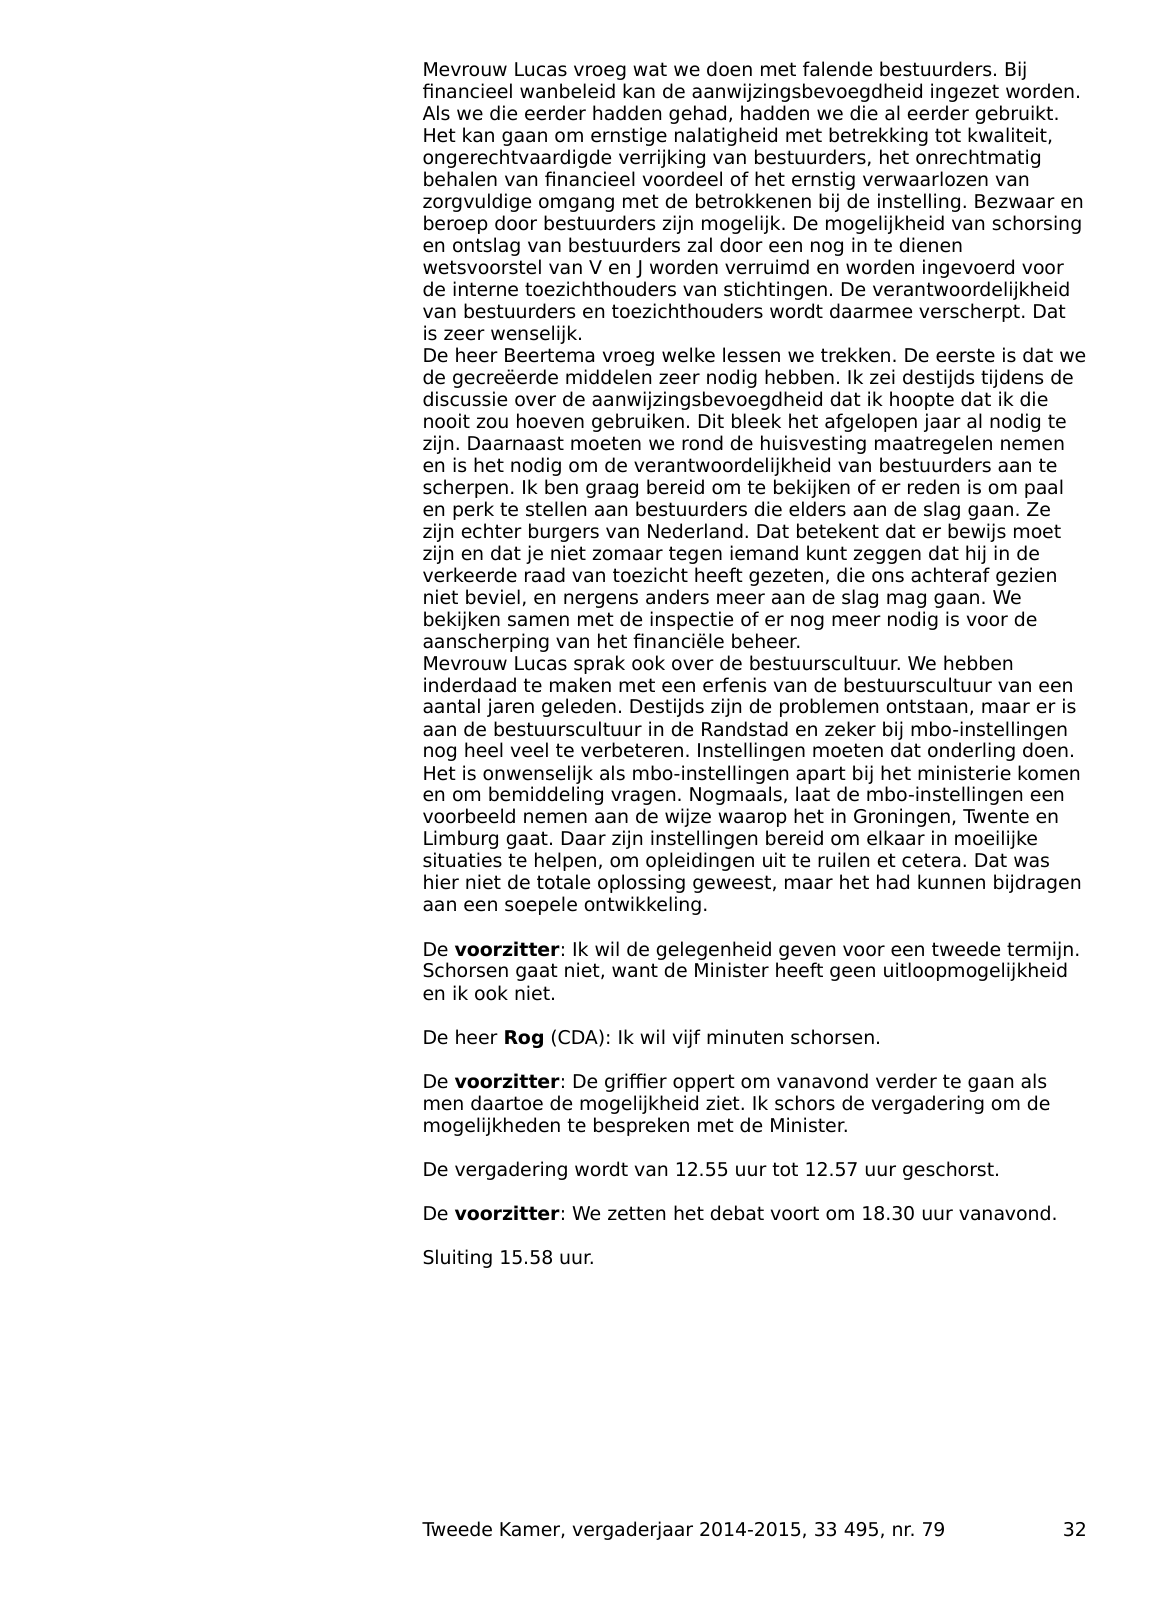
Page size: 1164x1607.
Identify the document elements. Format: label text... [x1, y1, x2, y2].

text De heer Rog (CDA): Ik wil vijf minuten schorsen. [422, 1027, 1087, 1048]
text De voorzitter: Ik wil de gelegenheid geven voor een tweede termijn. Schorsen gaat niet, want de Minister heeft geen uitloopmogelijkheid en ik ook niet. [422, 938, 1087, 1004]
text Sluiting 15.58 uur. [422, 1247, 1087, 1269]
text De vergadering wordt van 12.55 uur tot 12.57 uur geschorst. [422, 1159, 1087, 1181]
text Mevrouw Lucas sprak ook over de bestuurscultuur. We hebben inderdaad te maken met een erfenis van de bestuurscultuur van een aantal jaren geleden. Destijds zijn de problemen ontstaan, maar er is aan de bestuurscultuur in de Randstad en zeker bij mbo-instellingen nog heel veel te verbeteren. Instellingen moeten dat onderling doen. Het is onwenselijk als mbo-instellingen apart bij het ministerie komen en om bemiddeling vragen. Nogmaals, laat de mbo-instellingen een voorbeeld nemen aan de wijze waarop het in Groningen, Twente en Limburg gaat. Daar zijn instellingen bereid om elkaar in moeilijke situaties te helpen, om opleidingen uit te ruilen et cetera. Dat was hier niet de totale oplossing geweest, maar het had kunnen bijdragen aan een soepele ontwikkeling. [422, 652, 1087, 916]
text Mevrouw Lucas vroeg wat we doen met falende bestuurders. Bij financieel wanbeleid kan de aanwijzingsbevoegdheid ingezet worden. Als we die eerder hadden gehad, hadden we die al eerder gebruikt. Het kan gaan om ernstige nalatigheid met betrekking tot kwaliteit, ongerechtvaardigde verrijking van bestuurders, het onrechtmatig behalen van financieel voordeel of het ernstig verwaarlozen van zorgvuldige omgang met de betrokkenen bij de instelling. Bezwaar en beroep door bestuurders zijn mogelijk. De mogelijkheid van schorsing en ontslag van bestuurders zal door een nog in te dienen wetsvoorstel van V en J worden verruimd en worden ingevoerd voor de interne toezichthouders van stichtingen. De verantwoordelijkheid van bestuurders en toezichthouders wordt daarmee verscherpt. Dat is zeer wenselijk. [422, 59, 1087, 345]
text De heer Beertema vroeg welke lessen we trekken. De eerste is dat we de gecreëerde middelen zeer nodig hebben. Ik zei destijds tijdens de discussie over de aanwijzingsbevoegdheid dat ik hoopte dat ik die nooit zou hoeven gebruiken. Dit bleek het afgelopen jaar al nodig te zijn. Daarnaast moeten we rond de huisvesting maatregelen nemen en is het nodig om de verantwoordelijkheid van bestuurders aan te scherpen. Ik ben graag bereid om te bekijken of er reden is om paal en perk te stellen aan bestuurders die elders aan de slag gaan. Ze zijn echter burgers van Nederland. Dat betekent dat er bewijs moet zijn en dat je niet zomaar tegen iemand kunt zeggen dat hij in de verkeerde raad van toezicht heeft gezeten, die ons achteraf gezien niet beviel, en nergens anders meer aan de slag mag gaan. We bekijken samen met de inspectie of er nog meer nodig is voor de aanscherping van het financiële beheer. [422, 345, 1087, 652]
text De voorzitter: De griffier oppert om vanavond verder te gaan als men daartoe de mogelijkheid ziet. Ik schors de vergadering om de mogelijkheden te bespreken met de Minister. [422, 1071, 1087, 1137]
text De voorzitter: We zetten het debat voort om 18.30 uur vanavond. [422, 1203, 1087, 1225]
